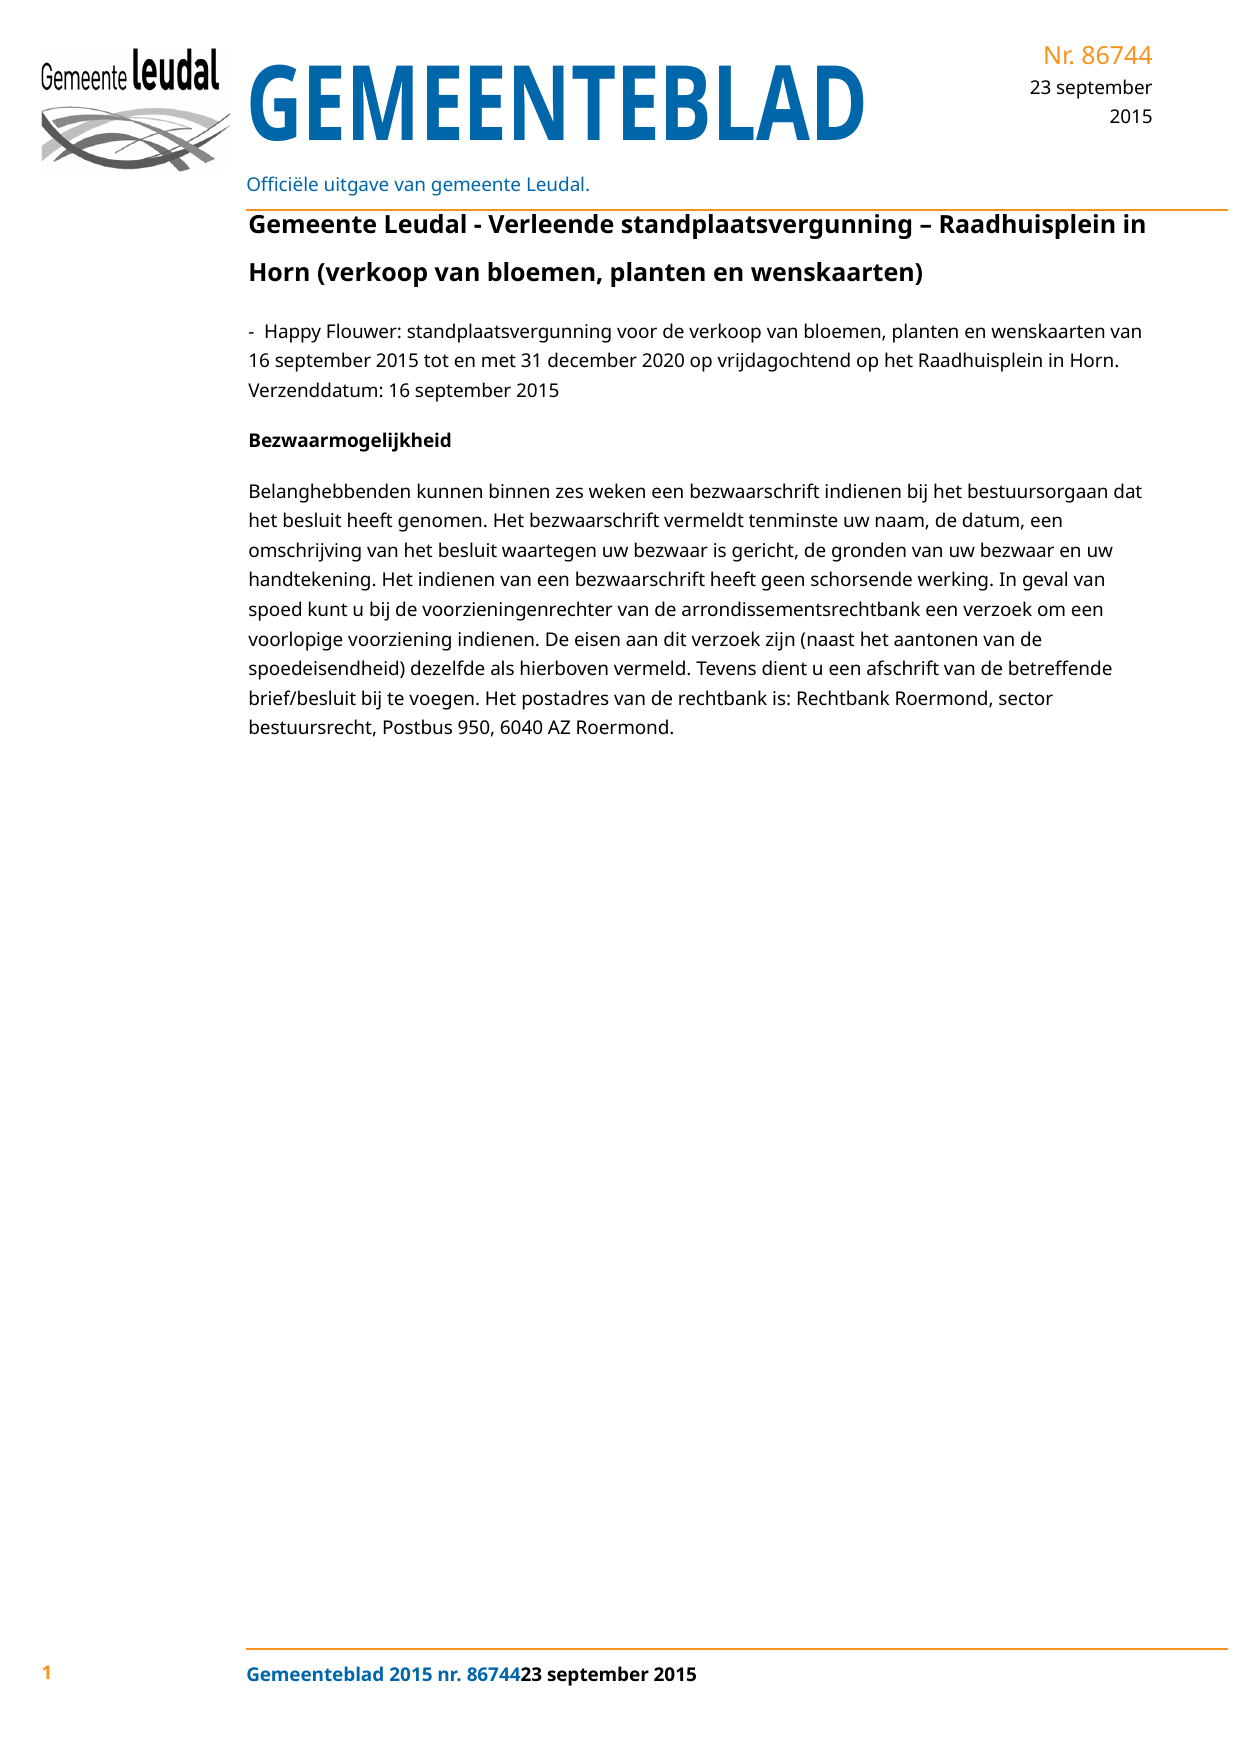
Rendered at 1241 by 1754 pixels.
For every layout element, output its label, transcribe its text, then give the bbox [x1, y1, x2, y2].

text Gemeente Leudal - Verleende standplaatsvergunning – Raadhuisplein in Horn (verkoop van bloemen, planten en wenskaarten) [248, 211, 1152, 288]
text Bezwaarmogelijkheid [248, 427, 1152, 453]
text Belanghebbenden kunnen binnen zes weken een bezwaarschrift indienen bij het bestuursorgaan dat het besluit heeft genomen. Het bezwaarschrift vermeldt tenminste uw naam, de datum, een omschrijving van het besluit waartegen uw bezwaar is gericht, de gronden van uw bezwaar en uw handtekening. Het indienen van een bezwaarschrift heeft geen schorsende werking. In geval van spoed kunt u bij de voorzieningenrechter van de arrondissementsrechtbank een verzoek om een voorlopige voorziening indienen. De eisen aan dit verzoek zijn (naast het aantonen van de spoedeisendheid) dezelfde als hierboven vermeld. Tevens dient u een afschrift van de betreffende brief/besluit bij te voegen. Het postadres van de rechtbank is: Rechtbank Roermond, sector bestuursrecht, Postbus 950, 6040 AZ Roermond. [248, 478, 1152, 740]
picture [41, 47, 231, 172]
text - Happy Flouwer: standplaatsvergunning voor de verkoop van bloemen, planten en wenskaarten van 16 september 2015 tot en met 31 december 2020 op vrijdagochtend op het Raadhuisplein in Horn. Verzenddatum: 16 september 2015 [248, 318, 1152, 403]
